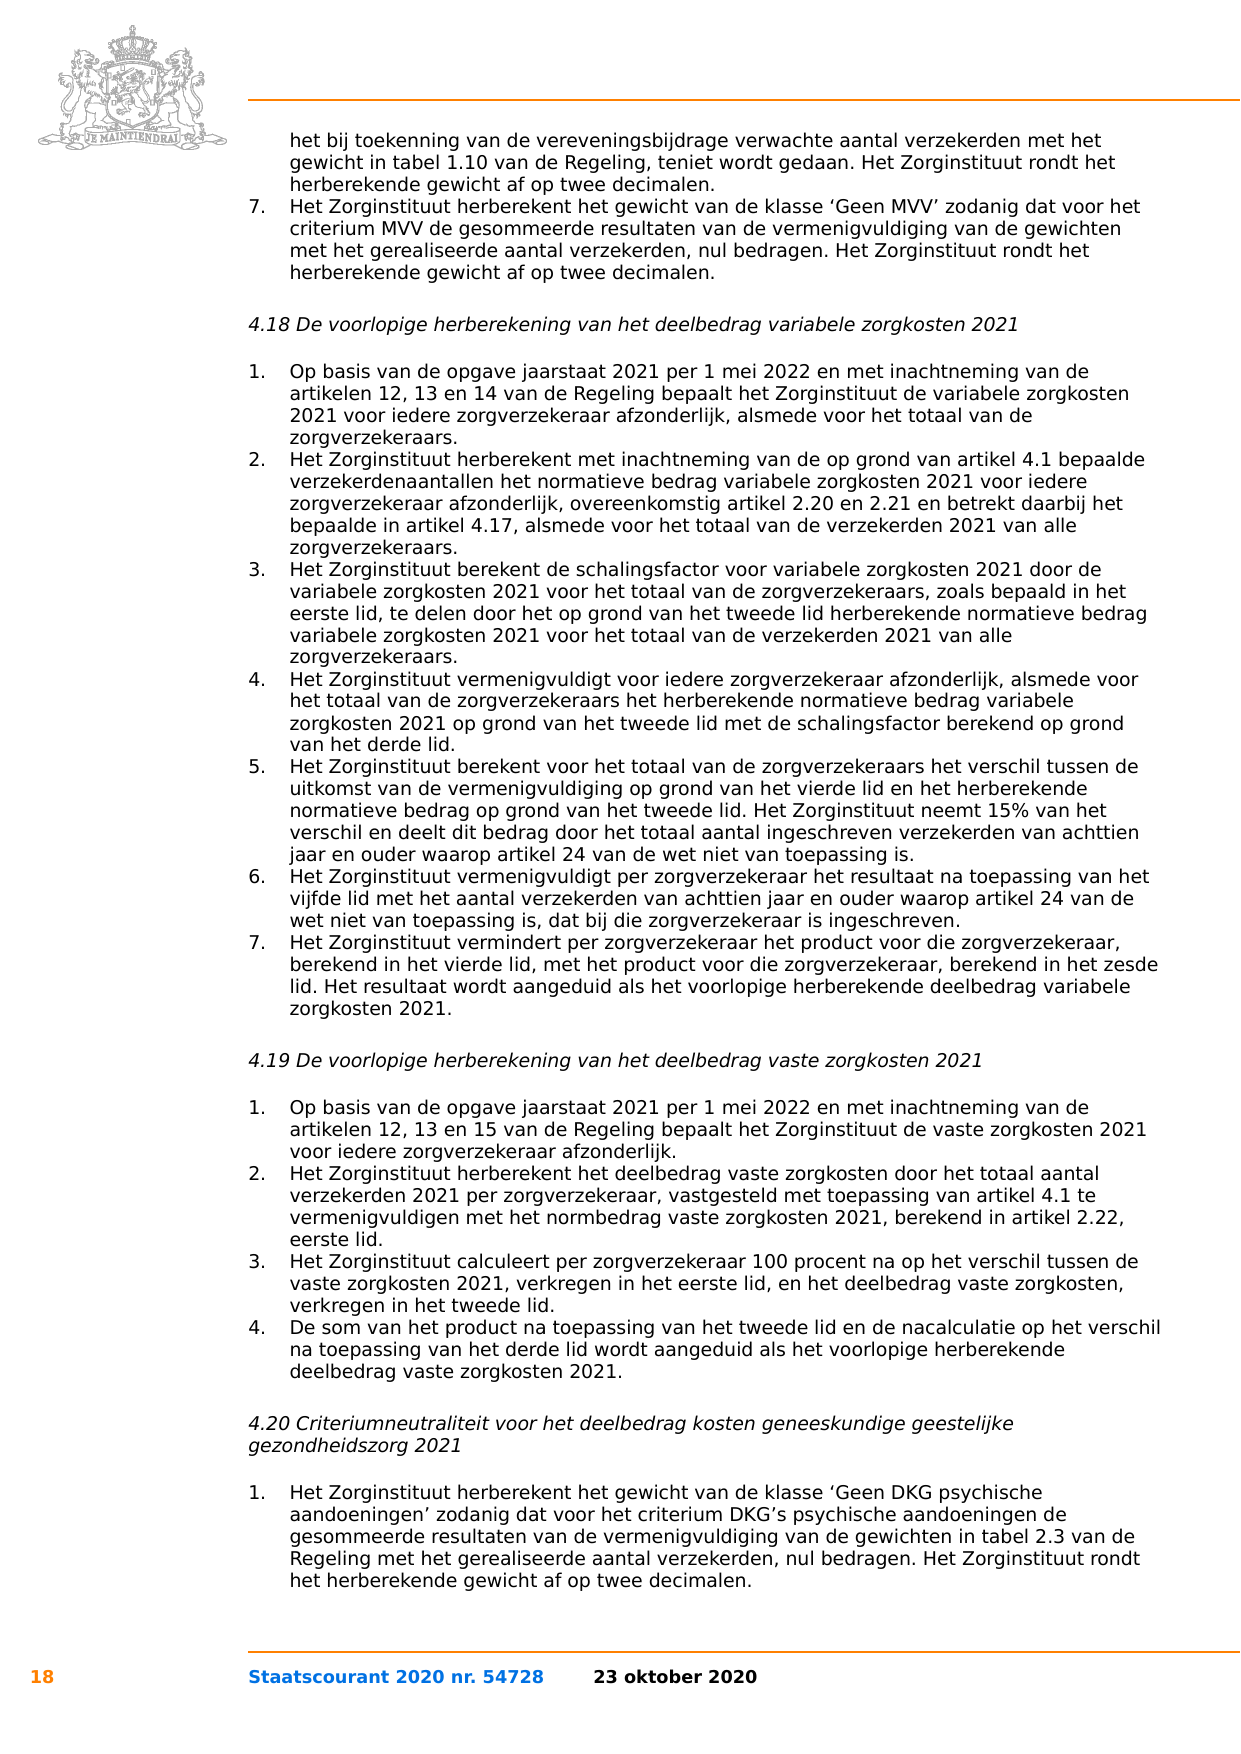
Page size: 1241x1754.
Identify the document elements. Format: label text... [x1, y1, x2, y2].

text 6. Het Zorginstituut vermenigvuldigt per zorgverzekeraar het resultaat na toepassing van het vijfde lid met het aantal verzekerden van achttien jaar en ouder waarop artikel 24 van de wet niet van toepassing is, dat bij die zorgverzekeraar is ingeschreven. [248, 866, 1163, 932]
text 7. Het Zorginstituut vermindert per zorgverzekeraar het product voor die zorgverzekeraar, berekend in het vierde lid, met het product voor die zorgverzekeraar, berekend in het zesde lid. Het resultaat wordt aangeduid als het voorlopige herberekende deelbedrag variabele zorgkosten 2021. [248, 932, 1163, 1020]
text 3. Het Zorginstituut calculeert per zorgverzekeraar 100 procent na op het verschil tussen de vaste zorgkosten 2021, verkregen in het eerste lid, en het deelbedrag vaste zorgkosten, verkregen in het tweede lid. [248, 1251, 1163, 1317]
text 5. Het Zorginstituut berekent voor het totaal van de zorgverzekeraars het verschil tussen de uitkomst van de vermenigvuldiging op grond van het vierde lid en het herberekende normatieve bedrag op grond van het tweede lid. Het Zorginstituut neemt 15% van het verschil en deelt dit bedrag door het totaal aantal ingeschreven verzekerden van achttien jaar en ouder waarop artikel 24 van de wet niet van toepassing is. [248, 756, 1163, 866]
text 7. Het Zorginstituut herberekent het gewicht van de klasse ‘Geen MVV’ zodanig dat voor het criterium MVV de gesommeerde resultaten van de vermenigvuldiging van de gewichten met het gerealiseerde aantal verzekerden, nul bedragen. Het Zorginstituut rondt het herberekende gewicht af op twee decimalen. [248, 196, 1163, 284]
text 2. Het Zorginstituut herberekent het deelbedrag vaste zorgkosten door het totaal aantal verzekerden 2021 per zorgverzekeraar, vastgesteld met toepassing van artikel 4.1 te vermenigvuldigen met het normbedrag vaste zorgkosten 2021, berekend in artikel 2.22, eerste lid. [248, 1163, 1163, 1251]
subtitle 4.18 De voorlopige herberekening van het deelbedrag variabele zorgkosten 2021 [248, 314, 1163, 336]
text 1. Op basis van de opgave jaarstaat 2021 per 1 mei 2022 en met inachtneming van de artikelen 12, 13 en 15 van de Regeling bepaalt het Zorginstituut de vaste zorgkosten 2021 voor iedere zorgverzekeraar afzonderlijk. [248, 1097, 1163, 1163]
text 1. Op basis van de opgave jaarstaat 2021 per 1 mei 2022 en met inachtneming van de artikelen 12, 13 en 14 van de Regeling bepaalt het Zorginstituut de variabele zorgkosten 2021 voor iedere zorgverzekeraar afzonderlijk, alsmede voor het totaal van de zorgverzekeraars. [248, 361, 1163, 449]
text 4. De som van het product na toepassing van het tweede lid en de nacalculatie op het verschil na toepassing van het derde lid wordt aangeduid als het voorlopige herberekende deelbedrag vaste zorgkosten 2021. [248, 1317, 1163, 1383]
subtitle 4.19 De voorlopige herberekening van het deelbedrag vaste zorgkosten 2021 [248, 1050, 1163, 1072]
text 1. Het Zorginstituut herberekent het gewicht van de klasse ‘Geen DKG psychische aandoeningen’ zodanig dat voor het criterium DKG’s psychische aandoeningen de gesommeerde resultaten van de vermenigvuldiging van de gewichten in tabel 2.3 van de Regeling met het gerealiseerde aantal verzekerden, nul bedragen. Het Zorginstituut rondt het herberekende gewicht af op twee decimalen. [248, 1482, 1163, 1592]
text het bij toekenning van de vereveningsbijdrage verwachte aantal verzekerden met het gewicht in tabel 1.10 van de Regeling, teniet wordt gedaan. Het Zorginstituut rondt het herberekende gewicht af op twee decimalen. [248, 130, 1163, 196]
text 2. Het Zorginstituut herberekent met inachtneming van de op grond van artikel 4.1 bepaalde verzekerdenaantallen het normatieve bedrag variabele zorgkosten 2021 voor iedere zorgverzekeraar afzonderlijk, overeenkomstig artikel 2.20 en 2.21 en betrekt daarbij het bepaalde in artikel 4.17, alsmede voor het totaal van de verzekerden 2021 van alle zorgverzekeraars. [248, 449, 1163, 558]
picture [38, 25, 227, 150]
text 3. Het Zorginstituut berekent de schalingsfactor voor variabele zorgkosten 2021 door de variabele zorgkosten 2021 voor het totaal van de zorgverzekeraars, zoals bepaald in het eerste lid, te delen door het op grond van het tweede lid herberekende normatieve bedrag variabele zorgkosten 2021 voor het totaal van de verzekerden 2021 van alle zorgverzekeraars. [248, 558, 1163, 668]
text 4. Het Zorginstituut vermenigvuldigt voor iedere zorgverzekeraar afzonderlijk, alsmede voor het totaal van de zorgverzekeraars het herberekende normatieve bedrag variabele zorgkosten 2021 op grond van het tweede lid met de schalingsfactor berekend op grond van het derde lid. [248, 668, 1163, 756]
subtitle 4.20 Criteriumneutraliteit voor het deelbedrag kosten geneeskundige geestelijke gezondheidszorg 2021 [248, 1413, 1163, 1457]
